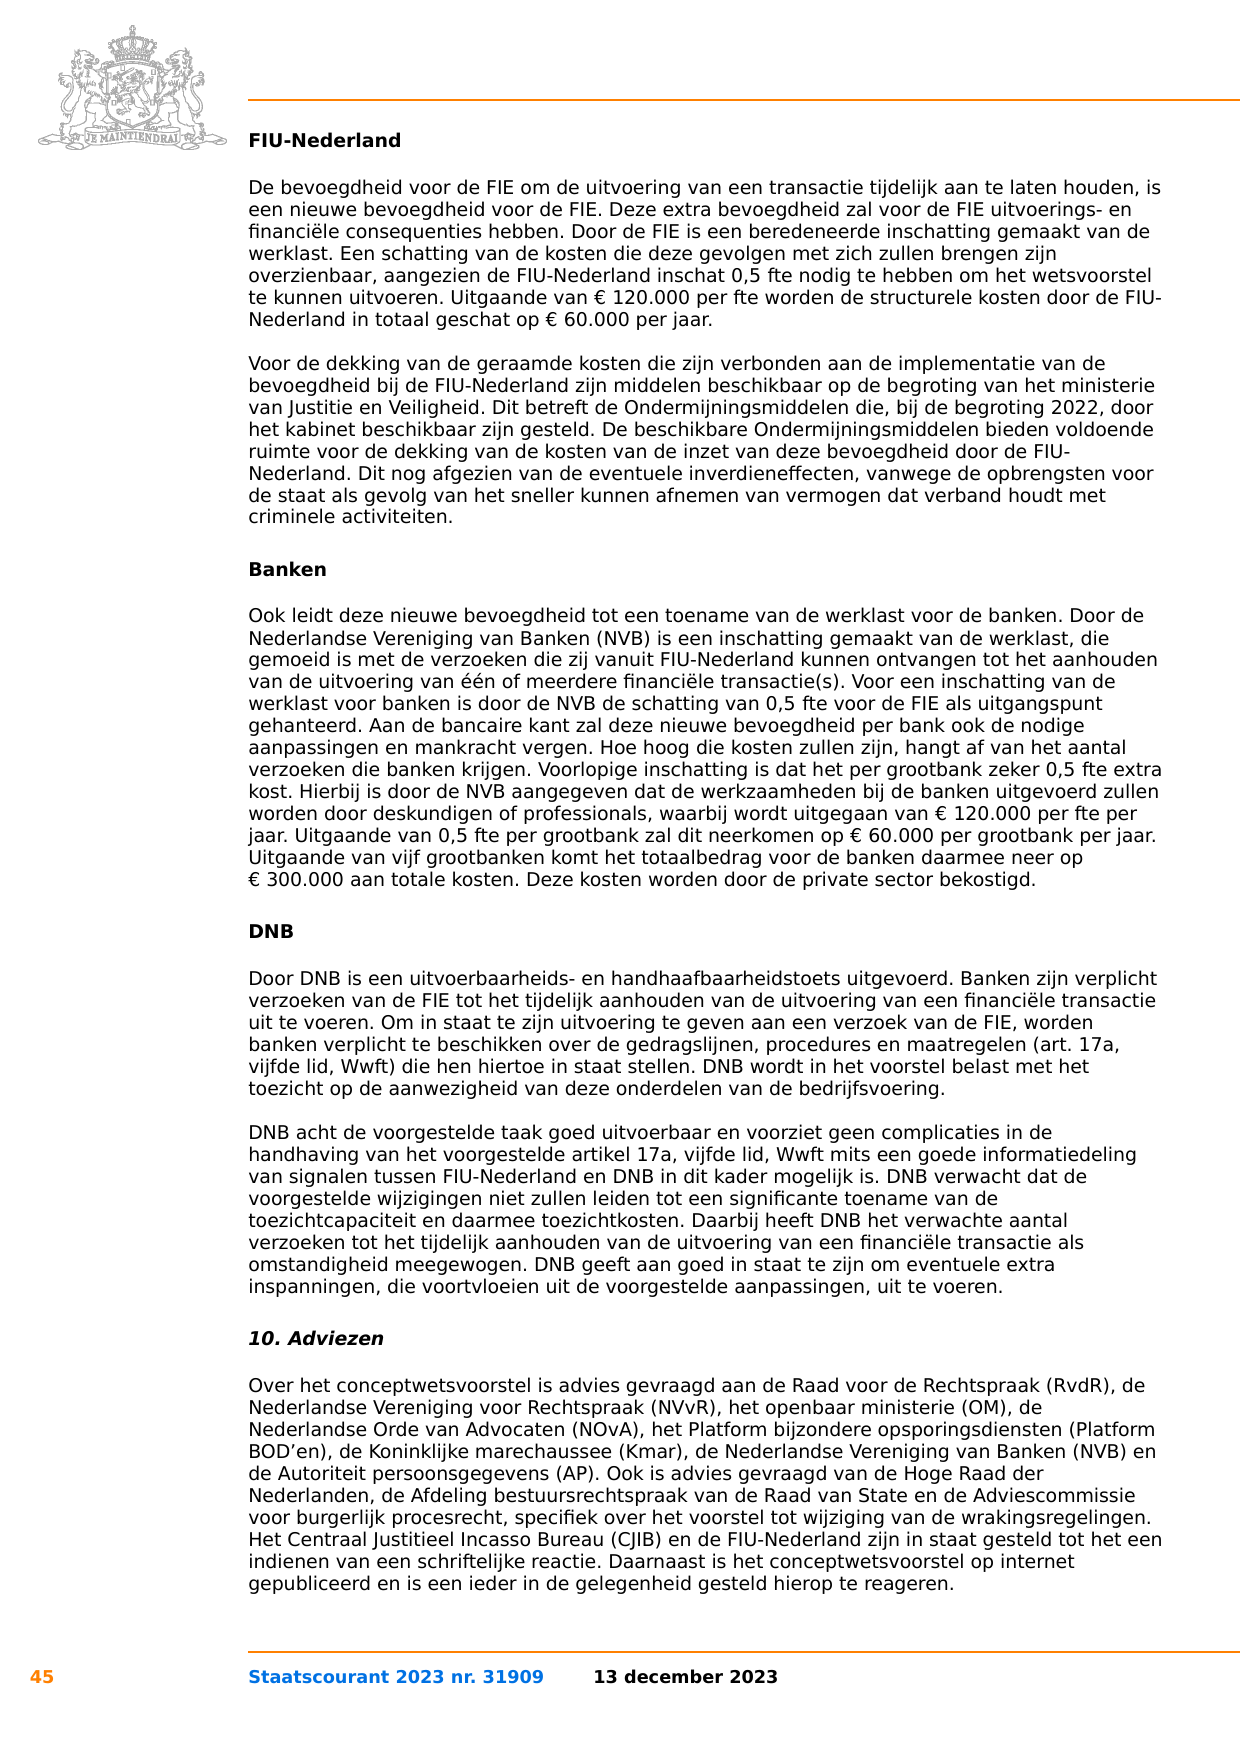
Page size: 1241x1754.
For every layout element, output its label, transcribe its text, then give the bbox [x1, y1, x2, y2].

text DNB acht de voorgestelde taak goed uitvoerbaar en voorziet geen complicaties in de handhaving van het voorgestelde artikel 17a, vijfde lid, Wwft mits een goede informatiedeling van signalen tussen FIU-Nederland en DNB in dit kader mogelijk is. DNB verwacht dat de voorgestelde wijzigingen niet zullen leiden tot een significante toename van de toezichtcapaciteit en daarmee toezichtkosten. Daarbij heeft DNB het verwachte aantal verzoeken tot het tijdelijk aanhouden van de uitvoering van een financiële transactie als omstandigheid meegewogen. DNB geeft aan goed in staat te zijn om eventuele extra inspanningen, die voortvloeien uit de voorgestelde aanpassingen, uit te voeren. [248, 1122, 1163, 1298]
subtitle FIU-Nederland [248, 130, 1163, 152]
text Over het conceptwetsvoorstel is advies gevraagd aan de Raad voor de Rechtspraak (RvdR), de Nederlandse Vereniging voor Rechtspraak (NVvR), het openbaar ministerie (OM), de Nederlandse Orde van Advocaten (NOvA), het Platform bijzondere opsporingsdiensten (Platform BOD’en), de Koninklijke marechaussee (Kmar), de Nederlandse Vereniging van Banken (NVB) en de Autoriteit persoonsgegevens (AP). Ook is advies gevraagd van de Hoge Raad der Nederlanden, de Afdeling bestuursrechtspraak van de Raad van State en de Adviescommissie voor burgerlijk procesrecht, specifiek over het voorstel tot wijziging van de wrakingsregelingen. Het Centraal Justitieel Incasso Bureau (CJIB) en de FIU-Nederland zijn in staat gesteld tot het een indienen van een schriftelijke reactie. Daarnaast is het conceptwetsvoorstel op internet gepubliceerd en is een ieder in de gelegenheid gesteld hierop te reageren. [248, 1375, 1163, 1594]
subtitle DNB [248, 921, 1163, 943]
picture [38, 25, 227, 150]
subtitle Banken [248, 558, 1163, 580]
text Voor de dekking van de geraamde kosten die zijn verbonden aan de implementatie van de bevoegdheid bij de FIU-Nederland zijn middelen beschikbaar op de begroting van het ministerie van Justitie en Veiligheid. Dit betreft de Ondermijningsmiddelen die, bij de begroting 2022, door het kabinet beschikbaar zijn gesteld. De beschikbare Ondermijningsmiddelen bieden voldoende ruimte voor de dekking van de kosten van de inzet van deze bevoegdheid door de FIU-Nederland. Dit nog afgezien van de eventuele inverdieneffecten, vanwege de opbrengsten voor de staat als gevolg van het sneller kunnen afnemen van vermogen dat verband houdt met criminele activiteiten. [248, 353, 1163, 528]
text Ook leidt deze nieuwe bevoegdheid tot een toename van de werklast voor de banken. Door de Nederlandse Vereniging van Banken (NVB) is een inschatting gemaakt van de werklast, die gemoeid is met de verzoeken die zij vanuit FIU-Nederland kunnen ontvangen tot het aanhouden van de uitvoering van één of meerdere financiële transactie(s). Voor een inschatting van de werklast voor banken is door de NVB de schatting van 0,5 fte voor de FIE als uitgangspunt gehanteerd. Aan de bancaire kant zal deze nieuwe bevoegdheid per bank ook de nodige aanpassingen en mankracht vergen. Hoe hoog die kosten zullen zijn, hangt af van het aantal verzoeken die banken krijgen. Voorlopige inschatting is dat het per grootbank zeker 0,5 fte extra kost. Hierbij is door de NVB aangegeven dat de werkzaamheden bij de banken uitgevoerd zullen worden door deskundigen of professionals, waarbij wordt uitgegaan van € 120.000 per fte per jaar. Uitgaande van 0,5 fte per grootbank zal dit neerkomen op € 60.000 per grootbank per jaar. Uitgaande van vijf grootbanken komt het totaalbedrag voor de banken daarmee neer op € 300.000 aan totale kosten. Deze kosten worden door de private sector bekostigd. [248, 605, 1163, 891]
text De bevoegdheid voor de FIE om de uitvoering van een transactie tijdelijk aan te laten houden, is een nieuwe bevoegdheid voor de FIE. Deze extra bevoegdheid zal voor de FIE uitvoerings- en financiële consequenties hebben. Door de FIE is een beredeneerde inschatting gemaakt van de werklast. Een schatting van de kosten die deze gevolgen met zich zullen brengen zijn overzienbaar, aangezien de FIU-Nederland inschat 0,5 fte nodig te hebben om het wetsvoorstel te kunnen uitvoeren. Uitgaande van € 120.000 per fte worden de structurele kosten door de FIU-Nederland in totaal geschat op € 60.000 per jaar. [248, 177, 1163, 331]
text Door DNB is een uitvoerbaarheids- en handhaafbaarheidstoets uitgevoerd. Banken zijn verplicht verzoeken van de FIE tot het tijdelijk aanhouden van de uitvoering van een financiële transactie uit te voeren. Om in staat te zijn uitvoering te geven aan een verzoek van de FIE, worden banken verplicht te beschikken over de gedragslijnen, procedures en maatregelen (art. 17a, vijfde lid, Wwft) die hen hiertoe in staat stellen. DNB wordt in het voorstel belast met het toezicht op de aanwezigheid van deze onderdelen van de bedrijfsvoering. [248, 968, 1163, 1100]
subtitle 10. Adviezen [248, 1328, 1163, 1350]
